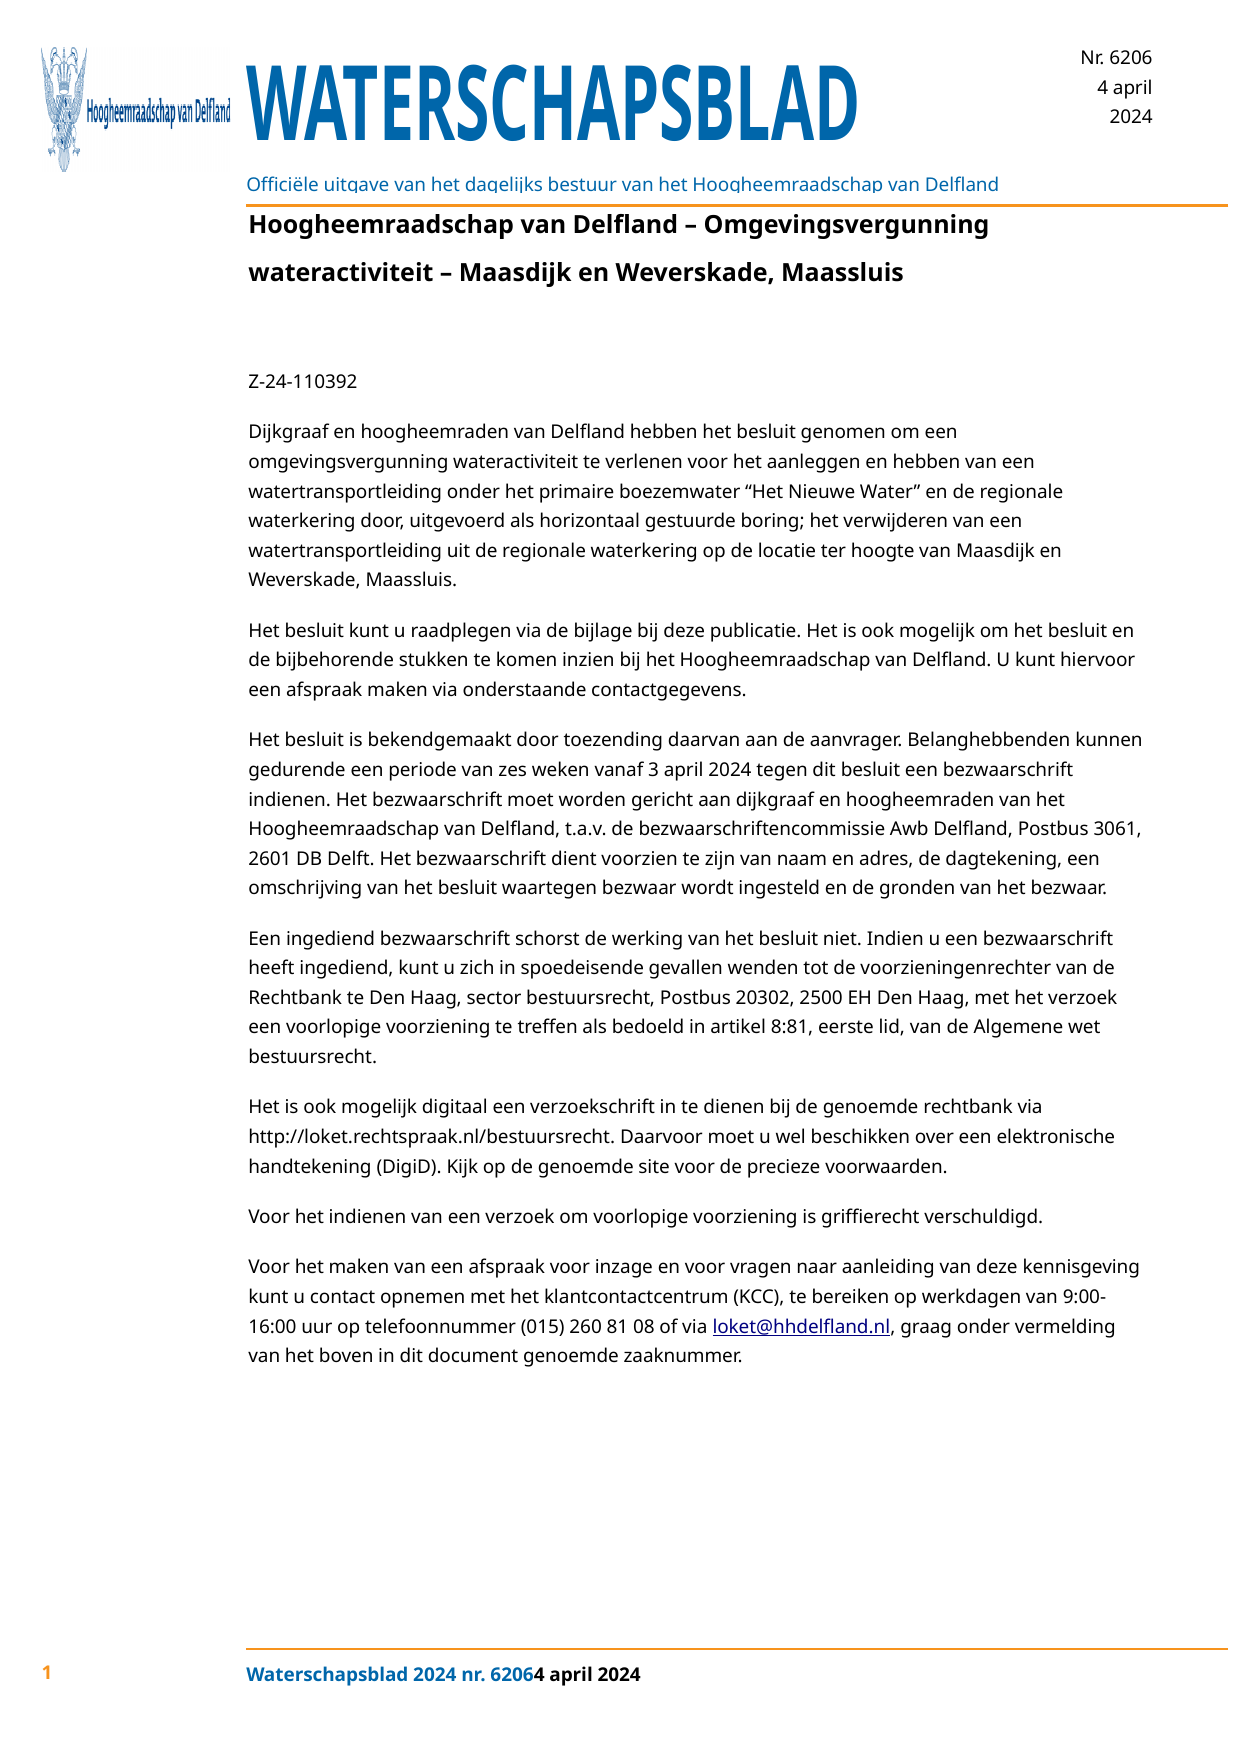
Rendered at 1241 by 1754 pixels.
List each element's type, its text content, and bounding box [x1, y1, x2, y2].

text Het besluit is bekendgemaakt door toezending daarvan aan de aanvrager. Belanghebbenden kunnen gedurende een periode van zes weken vanaf 3 april 2024 tegen dit besluit een bezwaarschrift indienen. Het bezwaarschrift moet worden gericht aan dijkgraaf en hoogheemraden van het Hoogheemraadschap van Delfland, t.a.v. de bezwaarschriftencommissie Awb Delfland, Postbus 3061, 2601 DB Delft. Het bezwaarschrift dient voorzien te zijn van naam en adres, de dagtekening, een omschrijving van het besluit waartegen bezwaar wordt ingesteld en de gronden van het bezwaar. [248, 727, 1152, 900]
text Dijkgraaf en hoogheemraden van Delfland hebben het besluit genomen om een omgevingsvergunning wateractiviteit te verlenen voor het aanleggen en hebben van een watertransportleiding onder het primaire boezemwater “Het Nieuwe Water” en de regionale waterkering door, uitgevoerd als horizontaal gestuurde boring; het verwijderen van een watertransportleiding uit de regionale waterkering op de locatie ter hoogte van Maasdijk en Weverskade, Maassluis. [248, 419, 1152, 592]
picture [41, 47, 231, 172]
text Voor het maken van een afspraak voor inzage en voor vragen naar aanleiding van deze kennisgeving kunt u contact opnemen met het klantcontactcentrum (KCC), te bereiken op werkdagen van 9:00-16:00 uur op telefoonnummer (015) 260 81 08 of via loket@hhdelfland.nl, graag onder vermelding van het boven in dit document genoemde zaaknummer. [248, 1254, 1152, 1368]
text Een ingediend bezwaarschrift schorst de werking van het besluit niet. Indien u een bezwaarschrift heeft ingediend, kunt u zich in spoedeisende gevallen wenden tot de voorzieningenrechter van de Rechtbank te Den Haag, sector bestuursrecht, Postbus 20302, 2500 EH Den Haag, met het verzoek een voorlopige voorziening te treffen als bedoeld in artikel 8:81, eerste lid, van de Algemene wet bestuursrecht. [248, 925, 1152, 1069]
text Voor het indienen van een verzoek om voorlopige voorziening is griffierecht verschuldigd. [248, 1203, 1152, 1229]
text Z-24-110392 [248, 368, 1152, 394]
text Hoogheemraadschap van Delfland – Omgevingsvergunning wateractiviteit – Maasdijk en Weverskade, Maassluis [248, 207, 1152, 288]
text Het besluit kunt u raadplegen via de bijlage bij deze publicatie. Het is ook mogelijk om het besluit en de bijbehorende stukken te komen inzien bij het Hoogheemraadschap van Delfland. U kunt hiervoor een afspraak maken via onderstaande contactgegevens. [248, 617, 1152, 702]
text Het is ook mogelijk digitaal een verzoekschrift in te dienen bij de genoemde rechtbank via http://loket.rechtspraak.nl/bestuursrecht. Daarvoor moet u wel beschikken over een elektronische handtekening (DigiD). Kijk op de genoemde site voor de precieze voorwaarden. [248, 1094, 1152, 1179]
